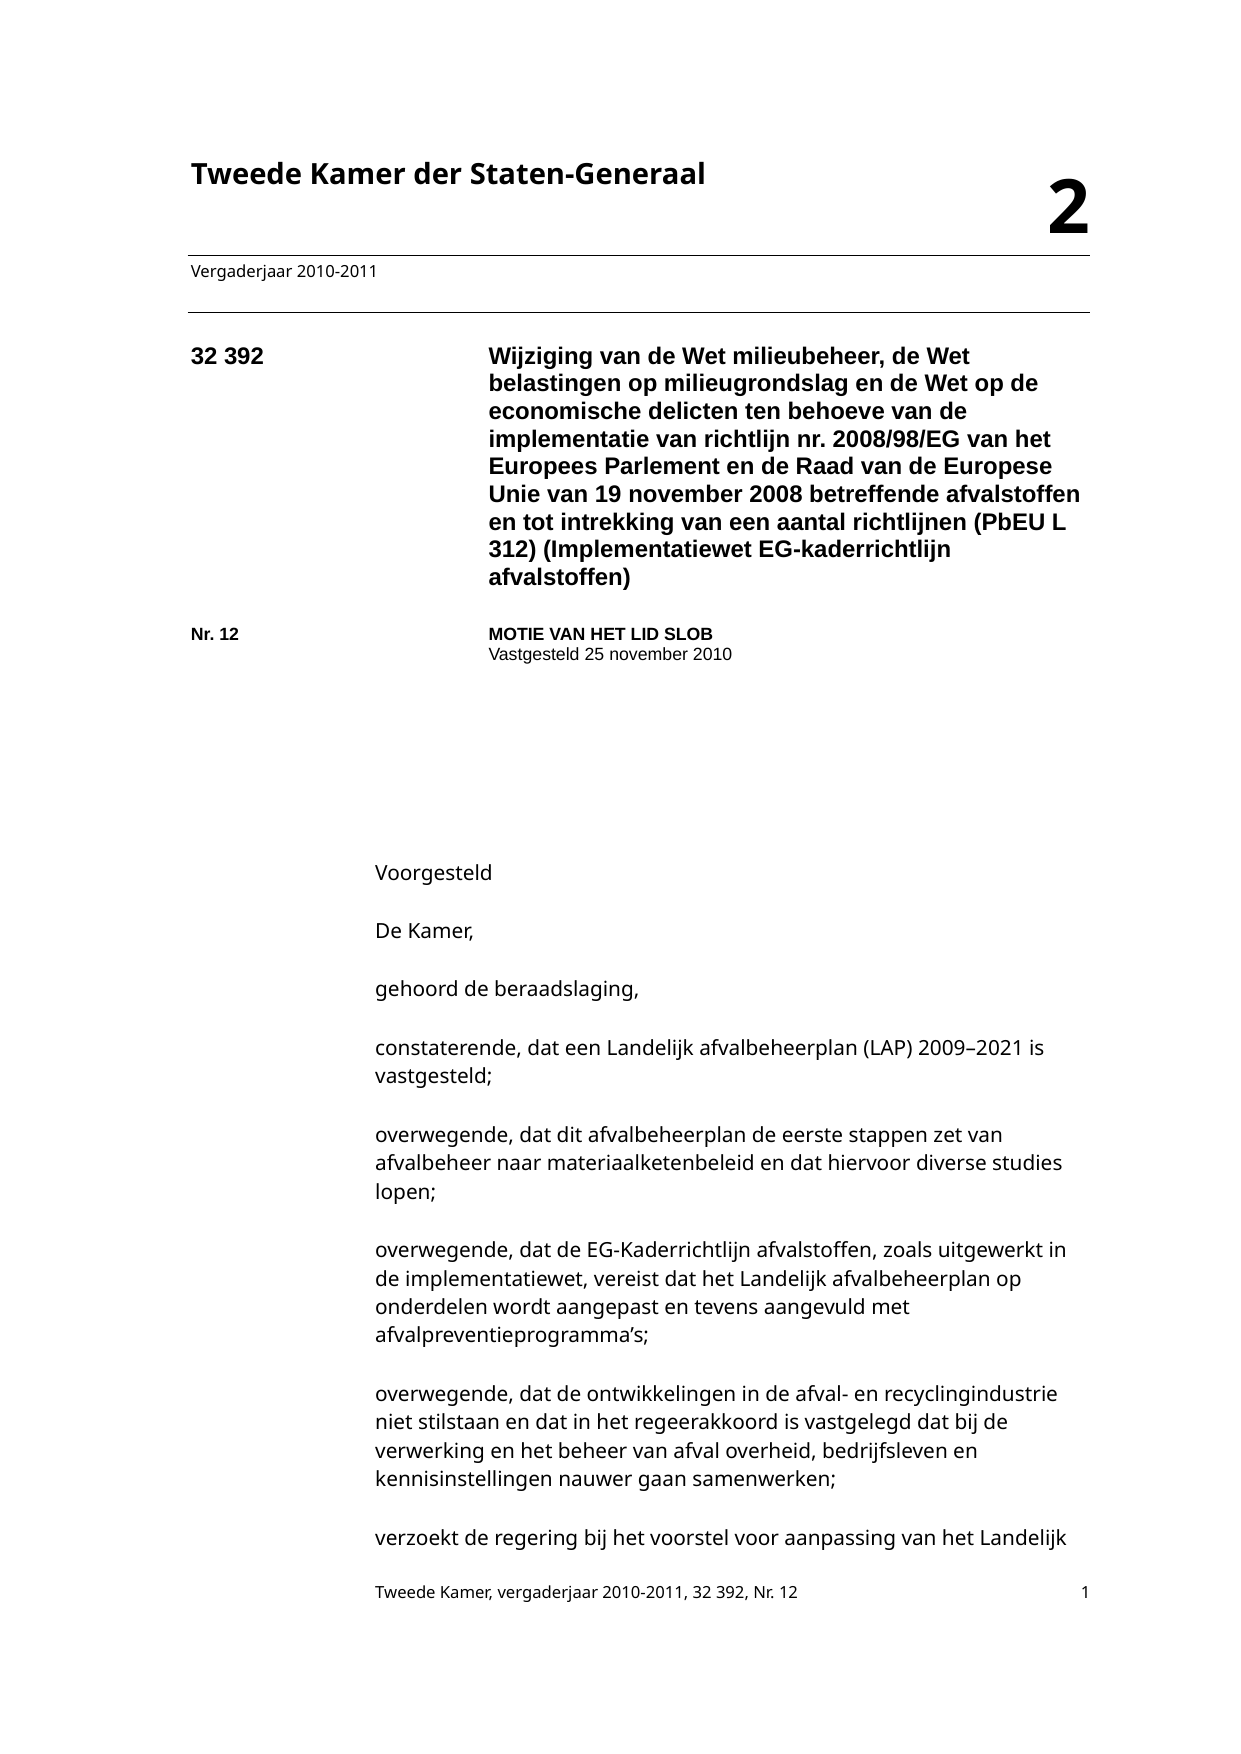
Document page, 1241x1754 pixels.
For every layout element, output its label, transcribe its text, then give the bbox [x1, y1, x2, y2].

text gehoord de beraadslaging, [375, 974, 1090, 1003]
text constaterende, dat een Landelijk afvalbeheerplan (LAP) 2009–2021 is vastgesteld; [375, 1033, 1090, 1090]
text De Kamer, [375, 916, 1090, 944]
table_cell Vergaderjaar 2010-2011 [188, 256, 485, 312]
table_header Tweede Kamer der Staten-Generaal [188, 150, 909, 255]
table_cell [485, 256, 1090, 312]
text verzoekt de regering bij het voorstel voor aanpassing van het Landelijk [375, 1523, 1090, 1551]
table_header 2 [910, 150, 1090, 255]
table_cell [188, 313, 485, 339]
table_cell MOTIE VAN HET LID SLOB Vastgesteld 25 november 2010 [485, 620, 1090, 739]
text Voorgesteld [375, 858, 1090, 886]
text overwegende, dat dit afvalbeheerplan de eerste stappen zet van afvalbeheer naar materiaalketenbeleid en dat hiervoor diverse studies lopen; [375, 1120, 1090, 1205]
table_cell Nr. 12 [188, 620, 485, 739]
table_cell Wijziging van de Wet milieubeheer, de Wet belastingen op milieugrondslag en de Wet op de economische delicten ten behoeve van de implementatie van richtlijn nr. 2008/98/EG van het Europees Parlement en de Raad van de Europese Unie van 19 november 2008 betreffende afvalstoffen en tot intrekking van een aantal richtlijnen (PbEU L 312) (Implementatiewet EG-kaderrichtlijn afvalstoffen) [485, 339, 1090, 620]
text overwegende, dat de ontwikkelingen in de afval- en recyclingindustrie niet stilstaan en dat in het regeerakkoord is vastgelegd dat bij de verwerking en het beheer van afval overheid, bedrijfsleven en kennisinstellingen nauwer gaan samenwerken; [375, 1379, 1090, 1493]
table_cell 32 392 [188, 339, 485, 620]
text overwegende, dat de EG-Kaderrichtlijn afvalstoffen, zoals uitgewerkt in de implementatiewet, vereist dat het Landelijk afvalbeheerplan op onderdelen wordt aangepast en tevens aangevuld met afvalpreventieprogramma’s; [375, 1235, 1090, 1349]
table_cell [485, 313, 1090, 339]
